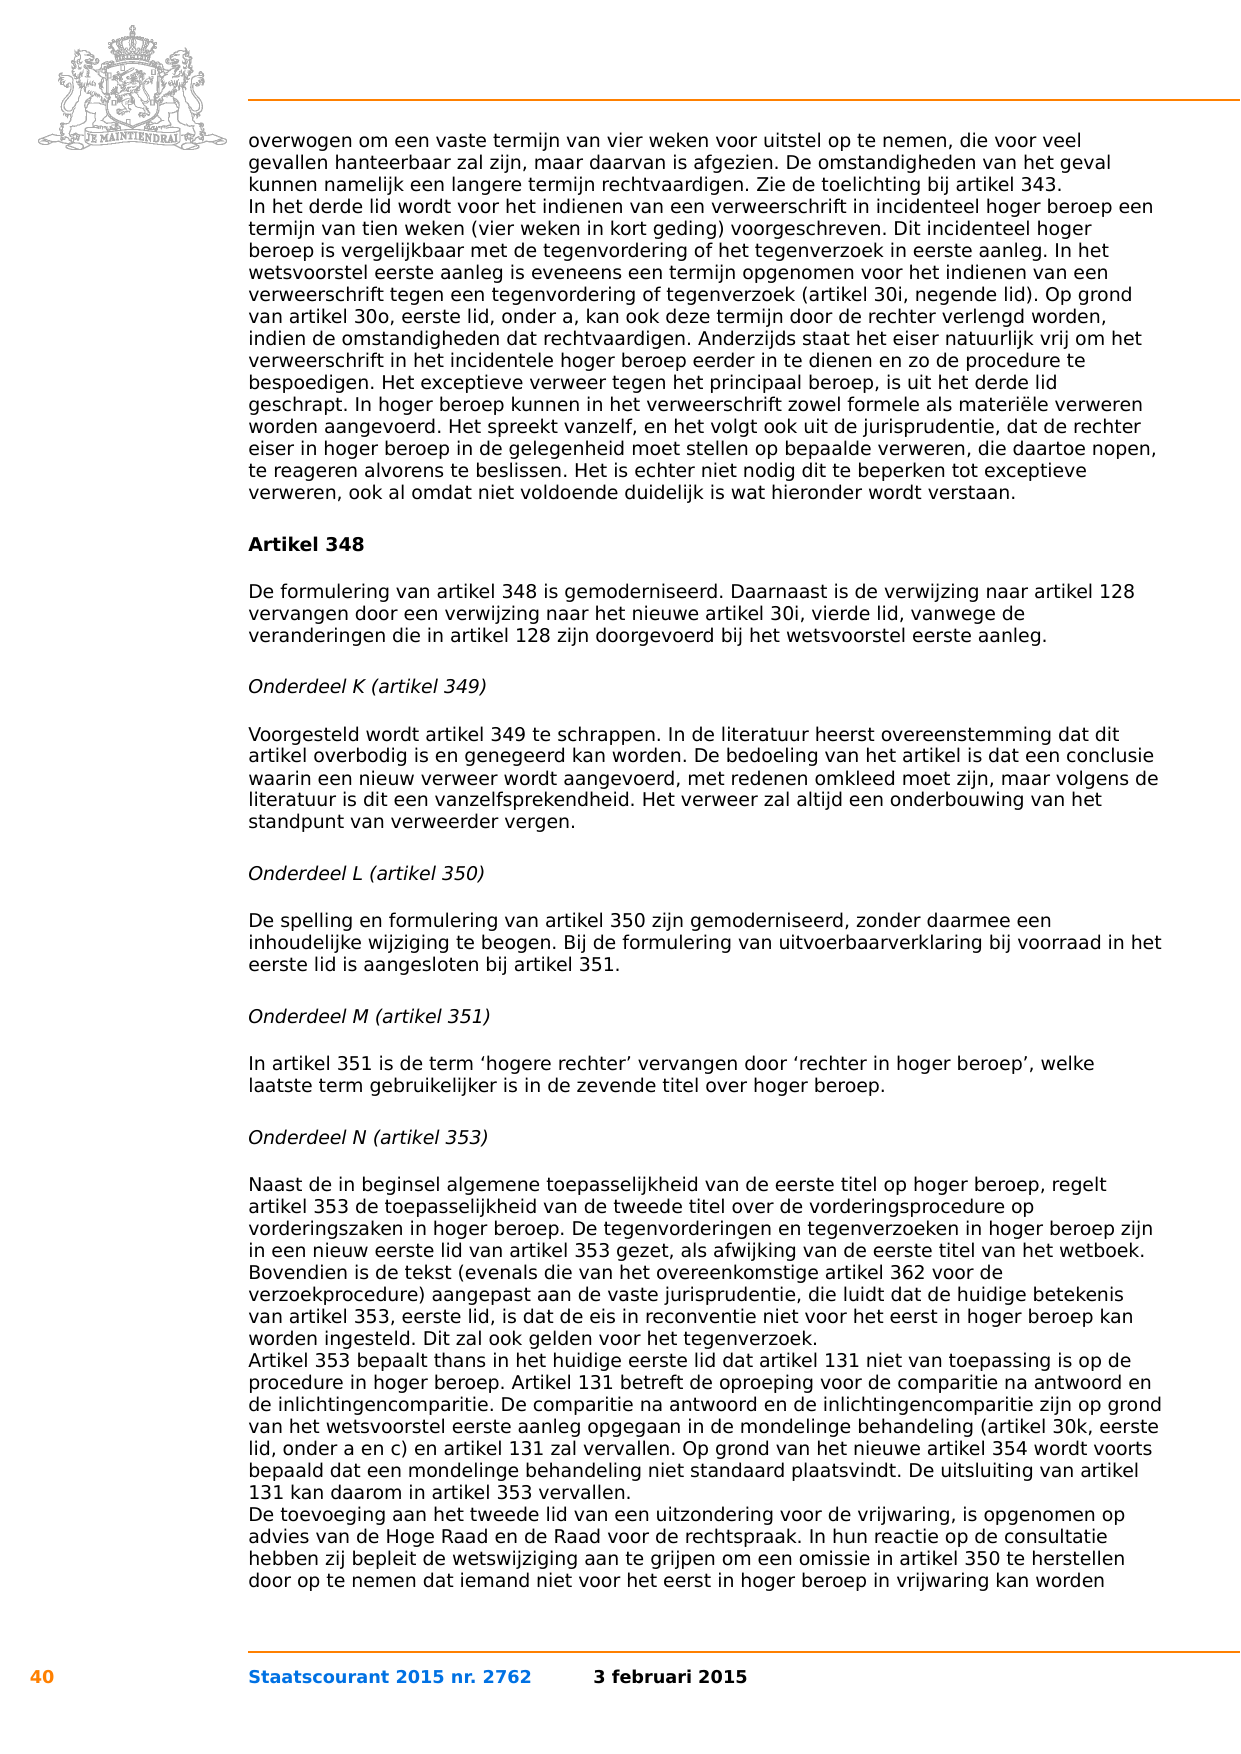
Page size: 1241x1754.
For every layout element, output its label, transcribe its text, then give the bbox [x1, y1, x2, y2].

text overwogen om een vaste termijn van vier weken voor uitstel op te nemen, die voor veel gevallen hanteerbaar zal zijn, maar daarvan is afgezien. De omstandigheden van het geval kunnen namelijk een langere termijn rechtvaardigen. Zie de toelichting bij artikel 343. [248, 130, 1163, 196]
subtitle Onderdeel L (artikel 350) [248, 863, 1163, 885]
text De toevoeging aan het tweede lid van een uitzondering voor de vrijwaring, is opgenomen op advies van de Hoge Raad en de Raad voor de rechtspraak. In hun reactie op de consultatie hebben zij bepleit de wetswijziging aan te grijpen om een omissie in artikel 350 te herstellen door op te nemen dat iemand niet voor het eerst in hoger beroep in vrijwaring kan worden [248, 1504, 1163, 1592]
subtitle Onderdeel N (artikel 353) [248, 1127, 1163, 1149]
text De formulering van artikel 348 is gemoderniseerd. Daarnaast is de verwijzing naar artikel 128 vervangen door een verwijzing naar het nieuwe artikel 30i, vierde lid, vanwege de veranderingen die in artikel 128 zijn doorgevoerd bij het wetsvoorstel eerste aanleg. [248, 581, 1163, 646]
picture [38, 25, 227, 150]
subtitle Artikel 348 [248, 533, 1163, 556]
subtitle Onderdeel K (artikel 349) [248, 676, 1163, 698]
text In artikel 351 is de term ‘hogere rechter’ vervangen door ‘rechter in hoger beroep’, welke laatste term gebruikelijker is in de zevende titel over hoger beroep. [248, 1053, 1163, 1097]
text De spelling en formulering van artikel 350 zijn gemoderniseerd, zonder daarmee een inhoudelijke wijziging te beogen. Bij de formulering van uitvoerbaarverklaring bij voorraad in het eerste lid is aangesloten bij artikel 351. [248, 910, 1163, 976]
text Naast de in beginsel algemene toepasselijkheid van de eerste titel op hoger beroep, regelt artikel 353 de toepasselijkheid van de tweede titel over de vorderingsprocedure op vorderingszaken in hoger beroep. De tegenvorderingen en tegenverzoeken in hoger beroep zijn in een nieuw eerste lid van artikel 353 gezet, als afwijking van de eerste titel van het wetboek. Bovendien is de tekst (evenals die van het overeenkomstige artikel 362 voor de verzoekprocedure) aangepast aan de vaste jurisprudentie, die luidt dat de huidige betekenis van artikel 353, eerste lid, is dat de eis in reconventie niet voor het eerst in hoger beroep kan worden ingesteld. Dit zal ook gelden voor het tegenverzoek. [248, 1174, 1163, 1350]
text Artikel 353 bepaalt thans in het huidige eerste lid dat artikel 131 niet van toepassing is op de procedure in hoger beroep. Artikel 131 betreft de oproeping voor de comparitie na antwoord en de inlichtingencomparitie. De comparitie na antwoord en de inlichtingencomparitie zijn op grond van het wetsvoorstel eerste aanleg opgegaan in de mondelinge behandeling (artikel 30k, eerste lid, onder a en c) en artikel 131 zal vervallen. Op grond van het nieuwe artikel 354 wordt voorts bepaald dat een mondelinge behandeling niet standaard plaatsvindt. De uitsluiting van artikel 131 kan daarom in artikel 353 vervallen. [248, 1350, 1163, 1504]
text In het derde lid wordt voor het indienen van een verweerschrift in incidenteel hoger beroep een termijn van tien weken (vier weken in kort geding) voorgeschreven. Dit incidenteel hoger beroep is vergelijkbaar met de tegenvordering of het tegenverzoek in eerste aanleg. In het wetsvoorstel eerste aanleg is eveneens een termijn opgenomen voor het indienen van een verweerschrift tegen een tegenvordering of tegenverzoek (artikel 30i, negende lid). Op grond van artikel 30o, eerste lid, onder a, kan ook deze termijn door de rechter verlengd worden, indien de omstandigheden dat rechtvaardigen. Anderzijds staat het eiser natuurlijk vrij om het verweerschrift in het incidentele hoger beroep eerder in te dienen en zo de procedure te bespoedigen. Het exceptieve verweer tegen het principaal beroep, is uit het derde lid geschrapt. In hoger beroep kunnen in het verweerschrift zowel formele als materiële verweren worden aangevoerd. Het spreekt vanzelf, en het volgt ook uit de jurisprudentie, dat de rechter eiser in hoger beroep in de gelegenheid moet stellen op bepaalde verweren, die daartoe nopen, te reageren alvorens te beslissen. Het is echter niet nodig dit te beperken tot exceptieve verweren, ook al omdat niet voldoende duidelijk is wat hieronder wordt verstaan. [248, 196, 1163, 503]
subtitle Onderdeel M (artikel 351) [248, 1006, 1163, 1028]
text Voorgesteld wordt artikel 349 te schrappen. In de literatuur heerst overeenstemming dat dit artikel overbodig is en genegeerd kan worden. De bedoeling van het artikel is dat een conclusie waarin een nieuw verweer wordt aangevoerd, met redenen omkleed moet zijn, maar volgens de literatuur is dit een vanzelfsprekendheid. Het verweer zal altijd een onderbouwing van het standpunt van verweerder vergen. [248, 723, 1163, 833]
